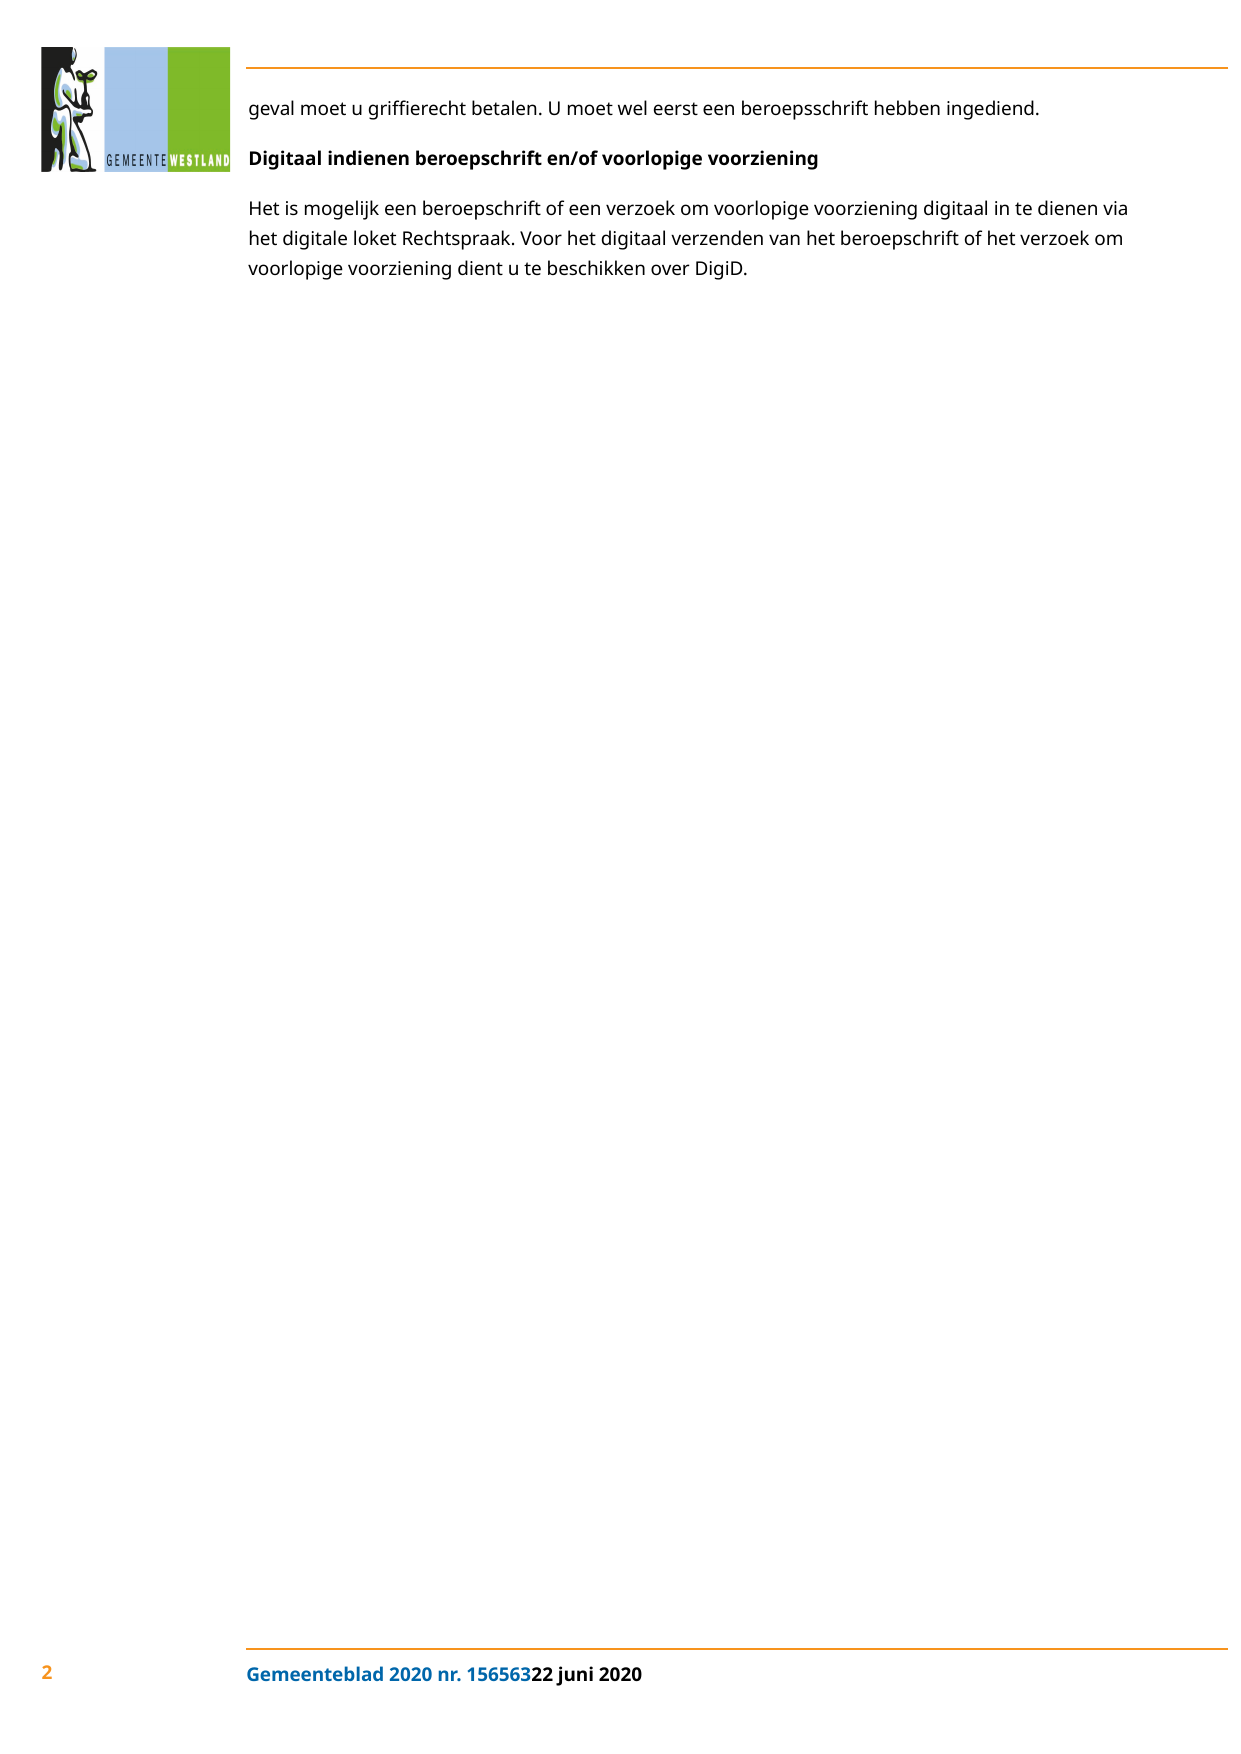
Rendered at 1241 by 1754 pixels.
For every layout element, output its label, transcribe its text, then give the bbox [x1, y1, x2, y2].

picture [41, 47, 231, 172]
text geval moet u griffierecht betalen. U moet wel eerst een beroepsschrift hebben ingediend. [248, 95, 1152, 121]
text Digitaal indienen beroepschrift en/of voorlopige voorziening [248, 145, 1152, 171]
text Het is mogelijk een beroepschrift of een verzoek om voorlopige voorziening digitaal in te dienen via het digitale loket Rechtspraak. Voor het digitaal verzenden van het beroepschrift of het verzoek om voorlopige voorziening dient u te beschikken over DigiD. [248, 196, 1152, 281]
